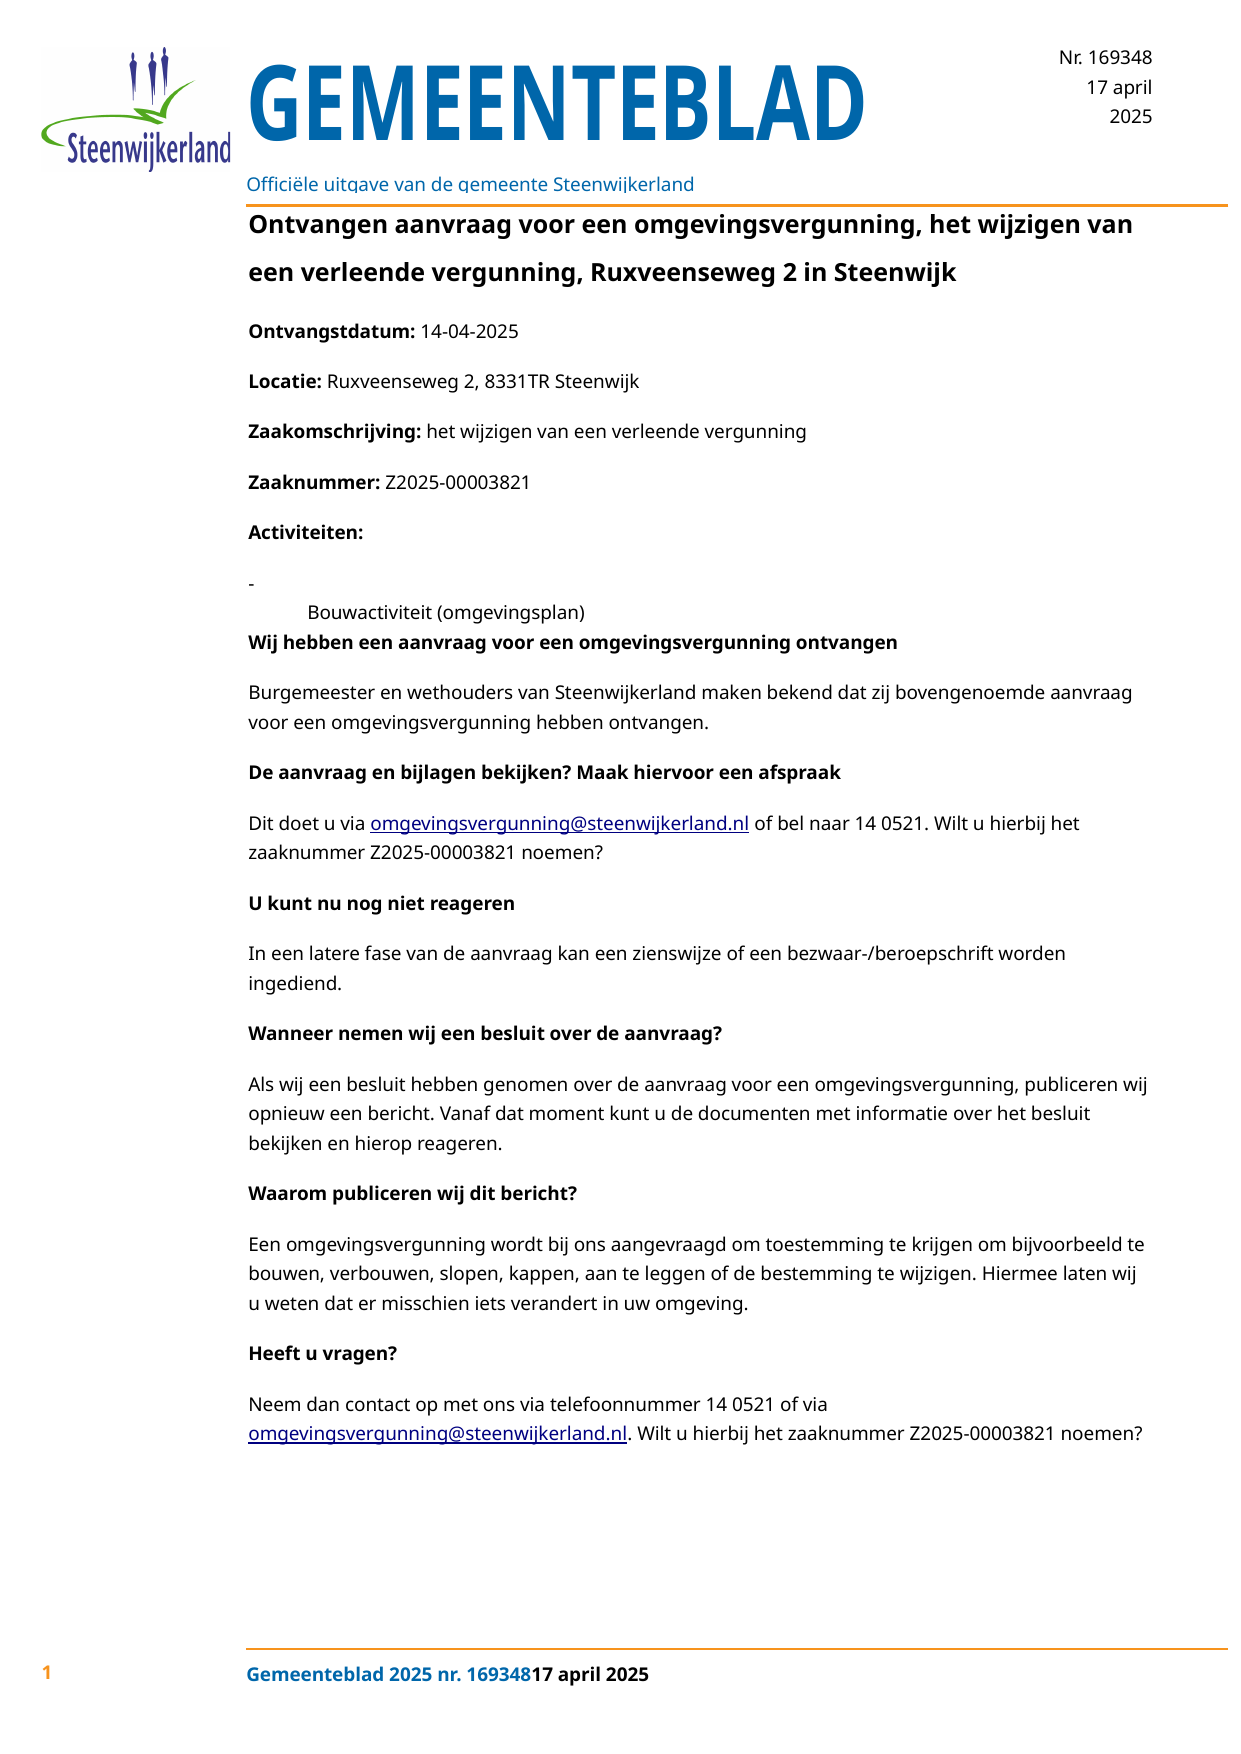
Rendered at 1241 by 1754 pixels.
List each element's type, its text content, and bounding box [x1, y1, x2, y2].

text Dit doet u via omgevingsvergunning@steenwijkerland.nl of bel naar 14 0521. Wilt u hierbij het zaaknummer Z2025-00003821 noemen? [248, 810, 1152, 865]
text Activiteiten: [248, 519, 1152, 545]
text Een omgevingsvergunning wordt bij ons aangevraagd om toestemming te krijgen om bijvoorbeeld te bouwen, verbouwen, slopen, kappen, aan te leggen of de bestemming te wijzigen. Hiermee laten wij u weten dat er misschien iets verandert in uw omgeving. [248, 1231, 1152, 1316]
text Als wij een besluit hebben genomen over de aanvraag voor een omgevingsvergunning, publiceren wij opnieuw een bericht. Vanaf dat moment kunt u de documenten met informatie over het besluit bekijken en hierop reageren. [248, 1071, 1152, 1156]
text Ontvangen aanvraag voor een omgevingsvergunning, het wijzigen van een verleende vergunning, Ruxveenseweg 2 in Steenwijk [248, 207, 1152, 288]
text Heeft u vragen? [248, 1340, 1152, 1366]
text In een latere fase van de aanvraag kan een zienswijze of een bezwaar-/beroepschrift worden ingediend. [248, 940, 1152, 996]
text Ontvangstdatum: 14-04-2025 [248, 318, 1152, 344]
text Wij hebben een aanvraag voor een omgevingsvergunning ontvangen [248, 629, 1152, 655]
text De aanvraag en bijlagen bekijken? Maak hiervoor een afspraak [248, 759, 1152, 785]
text U kunt nu nog niet reageren [248, 890, 1152, 916]
text Wanneer nemen wij een besluit over de aanvraag? [248, 1020, 1152, 1046]
text Burgemeester en wethouders van Steenwijkerland maken bekend dat zij bovengenoemde aanvraag voor een omgevingsvergunning hebben ontvangen. [248, 679, 1152, 735]
text Waarom publiceren wij dit bericht? [248, 1180, 1152, 1206]
text Zaakomschrijving: het wijzigen van een verleende vergunning [248, 419, 1152, 444]
picture [41, 47, 231, 172]
text Locatie: Ruxveenseweg 2, 8331TR Steenwijk [248, 368, 1152, 394]
text Zaaknummer: Z2025-00003821 [248, 469, 1152, 495]
list Bouwactiviteit (omgevingsplan) [248, 599, 1152, 625]
text Neem dan contact op met ons via telefoonnummer 14 0521 of via omgevingsvergunning@steenwijkerland.nl. Wilt u hierbij het zaaknummer Z2025-00003821 noemen? [248, 1391, 1152, 1446]
